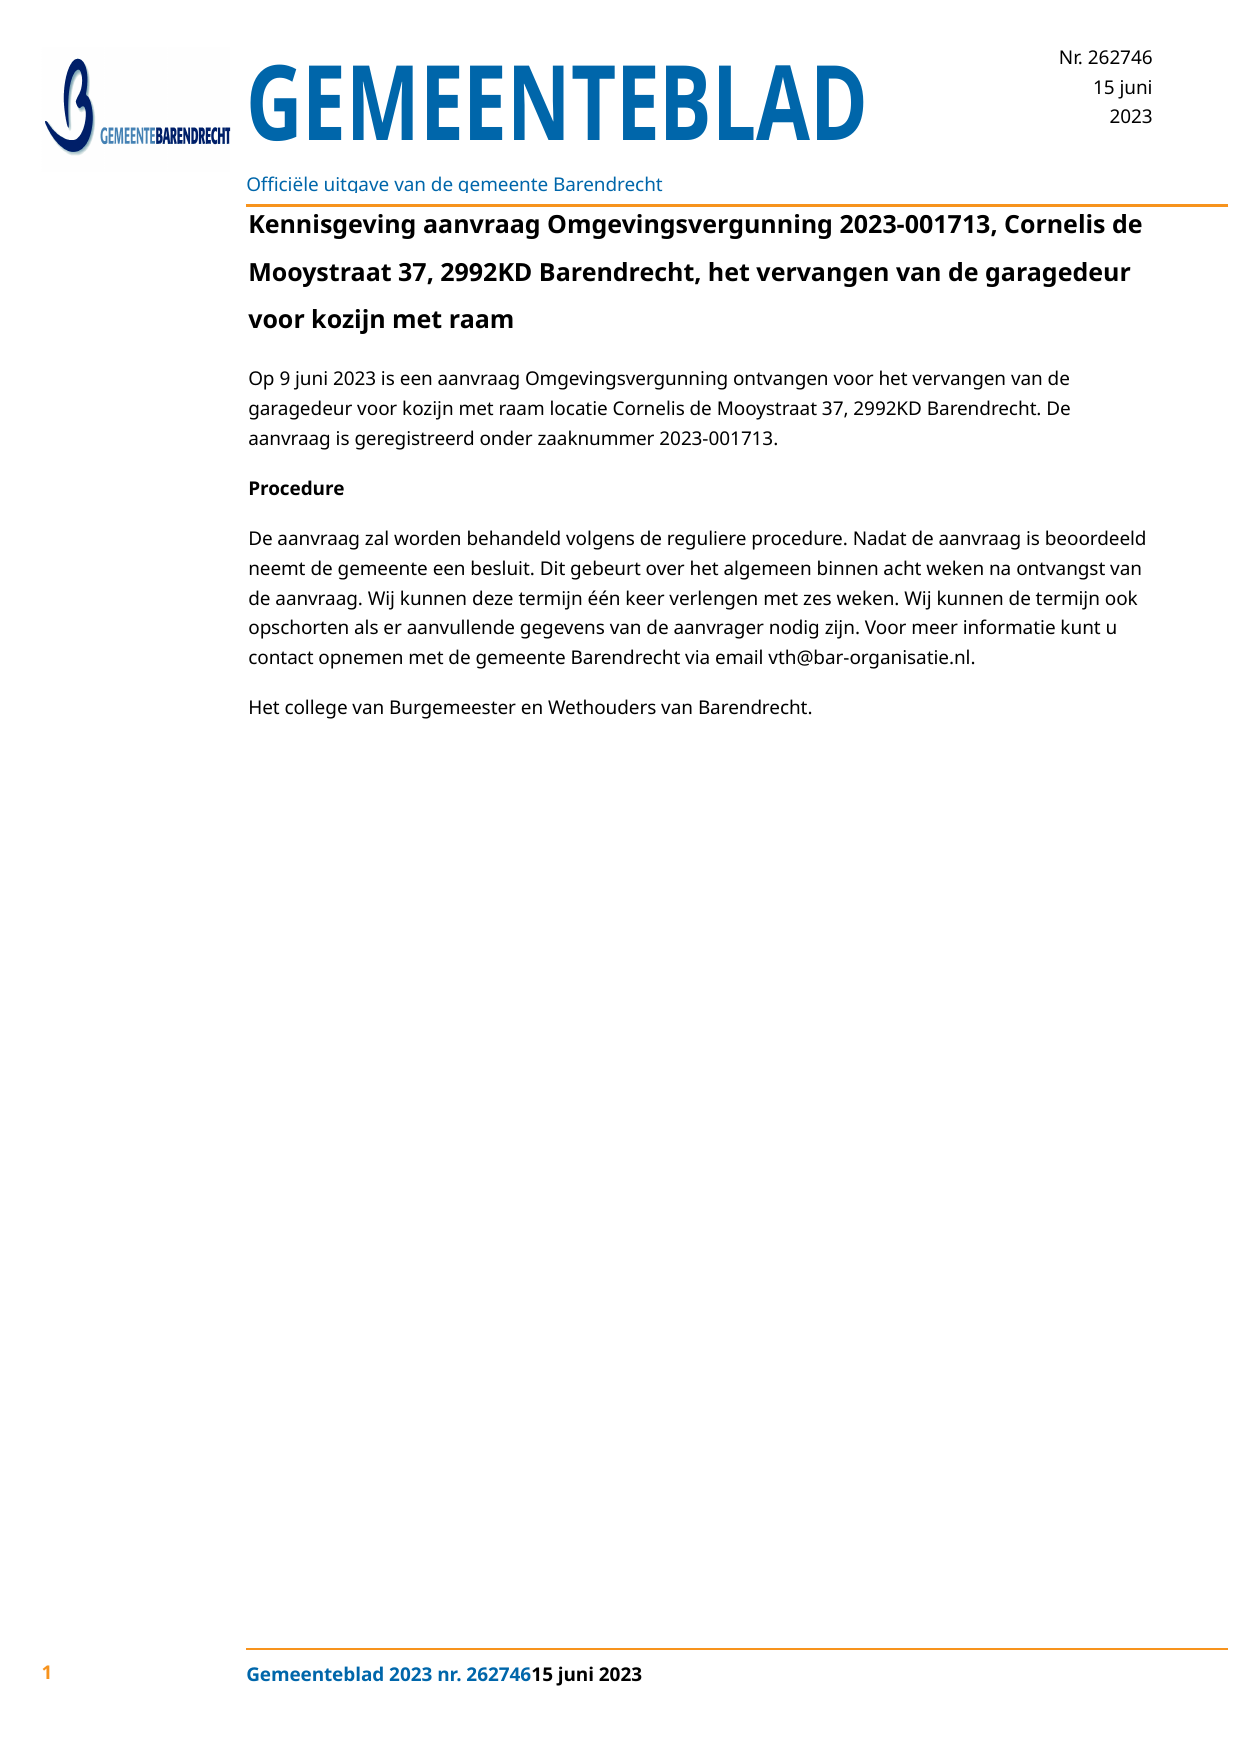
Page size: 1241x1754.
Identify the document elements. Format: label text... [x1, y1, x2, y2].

text Procedure [248, 475, 1152, 501]
text Op 9 juni 2023 is een aanvraag Omgevingsvergunning ontvangen voor het vervangen van de garagedeur voor kozijn met raam locatie Cornelis de Mooystraat 37, 2992KD Barendrecht. De aanvraag is geregistreerd onder zaaknummer 2023-001713. [248, 366, 1152, 450]
text Het college van Burgemeester en Wethouders van Barendrecht. [248, 694, 1152, 720]
text Kennisgeving aanvraag Omgevingsvergunning 2023-001713, Cornelis de Mooystraat 37, 2992KD Barendrecht, het vervangen van de garagedeur voor kozijn met raam [248, 207, 1152, 336]
text De aanvraag zal worden behandeld volgens de reguliere procedure. Nadat de aanvraag is beoordeeld neemt de gemeente een besluit. Dit gebeurt over het algemeen binnen acht weken na ontvangst van de aanvraag. Wij kunnen deze termijn één keer verlengen met zes weken. Wij kunnen de termijn ook opschorten als er aanvullende gegevens van de aanvrager nodig zijn. Voor meer informatie kunt u contact opnemen met de gemeente Barendrecht via email vth@bar-organisatie.nl. [248, 526, 1152, 669]
picture [41, 47, 231, 172]
